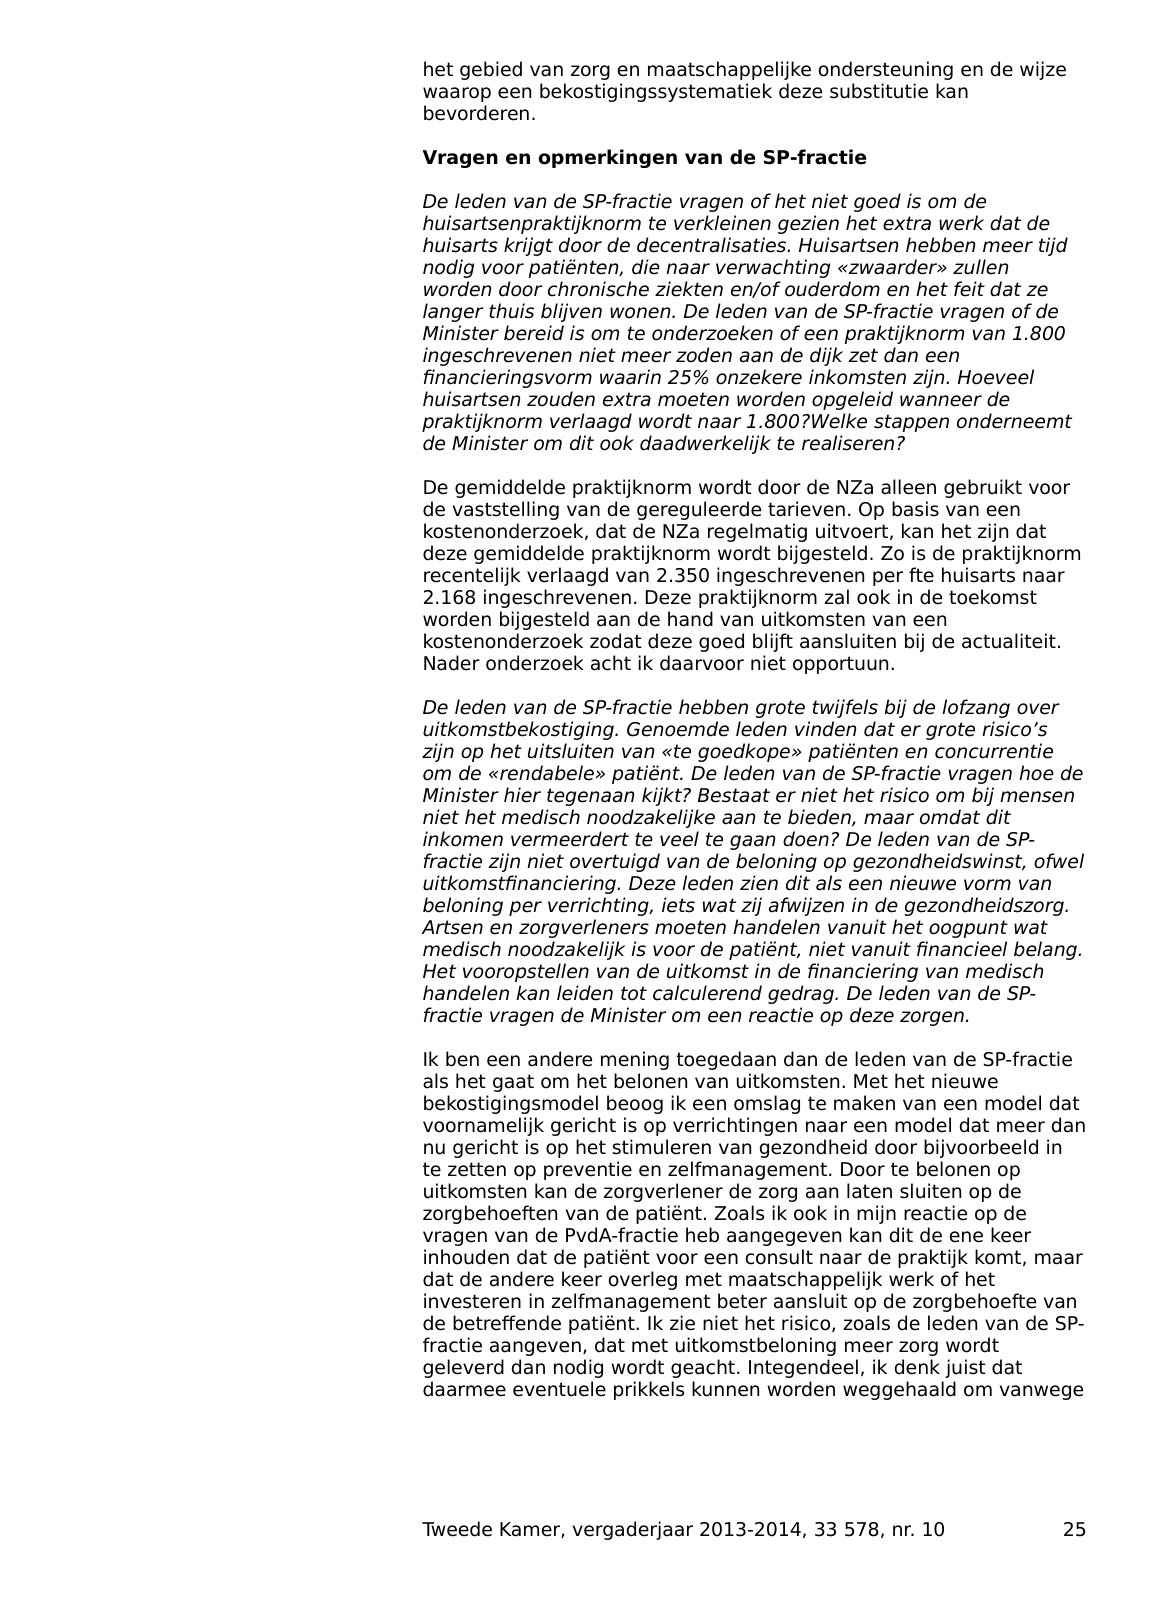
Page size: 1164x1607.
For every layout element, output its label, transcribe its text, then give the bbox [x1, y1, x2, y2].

subtitle Vragen en opmerkingen van de SP-fractie [422, 147, 1087, 169]
text Ik ben een andere mening toegedaan dan de leden van de SP-fractie als het gaat om het belonen van uitkomsten. Met het nieuwe bekostigingsmodel beoog ik een omslag te maken van een model dat voornamelijk gericht is op verrichtingen naar een model dat meer dan nu gericht is op het stimuleren van gezondheid door bijvoorbeeld in te zetten op preventie en zelfmanagement. Door te belonen op uitkomsten kan de zorgverlener de zorg aan laten sluiten op de zorgbehoeften van de patiënt. Zoals ik ook in mijn reactie op de vragen van de PvdA-fractie heb aangegeven kan dit de ene keer inhouden dat de patiënt voor een consult naar de praktijk komt, maar dat de andere keer overleg met maatschappelijk werk of het investeren in zelfmanagement beter aansluit op de zorgbehoefte van de betreffende patiënt. Ik zie niet het risico, zoals de leden van de SP-fractie aangeven, dat met uitkomstbeloning meer zorg wordt geleverd dan nodig wordt geacht. Integendeel, ik denk juist dat daarmee eventuele prikkels kunnen worden weggehaald om vanwege [422, 1049, 1087, 1401]
text De leden van de SP-fractie vragen of het niet goed is om de huisartsenpraktijknorm te verkleinen gezien het extra werk dat de huisarts krijgt door de decentralisaties. Huisartsen hebben meer tijd nodig voor patiënten, die naar verwachting «zwaarder» zullen worden door chronische ziekten en/of ouderdom en het feit dat ze langer thuis blijven wonen. De leden van de SP-fractie vragen of de Minister bereid is om te onderzoeken of een praktijknorm van 1.800 ingeschrevenen niet meer zoden aan de dijk zet dan een financieringsvorm waarin 25% onzekere inkomsten zijn. Hoeveel huisartsen zouden extra moeten worden opgeleid wanneer de praktijknorm verlaagd wordt naar 1.800?Welke stappen onderneemt de Minister om dit ook daadwerkelijk te realiseren? [422, 191, 1087, 455]
text het gebied van zorg en maatschappelijke ondersteuning en de wijze waarop een bekostigingssystematiek deze substitutie kan bevorderen. [422, 59, 1087, 125]
text De leden van de SP-fractie hebben grote twijfels bij de lofzang over uitkomstbekostiging. Genoemde leden vinden dat er grote risico’s zijn op het uitsluiten van «te goedkope» patiënten en concurrentie om de «rendabele» patiënt. De leden van de SP-fractie vragen hoe de Minister hier tegenaan kijkt? Bestaat er niet het risico om bij mensen niet het medisch noodzakelijke aan te bieden, maar omdat dit inkomen vermeerdert te veel te gaan doen? De leden van de SP-fractie zijn niet overtuigd van de beloning op gezondheidswinst, ofwel uitkomstfinanciering. Deze leden zien dit als een nieuwe vorm van beloning per verrichting, iets wat zij afwijzen in de gezondheidszorg. Artsen en zorgverleners moeten handelen vanuit het oogpunt wat medisch noodzakelijk is voor de patiënt, niet vanuit financieel belang. Het vooropstellen van de uitkomst in de financiering van medisch handelen kan leiden tot calculerend gedrag. De leden van de SP-fractie vragen de Minister om een reactie op deze zorgen. [422, 697, 1087, 1027]
text De gemiddelde praktijknorm wordt door de NZa alleen gebruikt voor de vaststelling van de gereguleerde tarieven. Op basis van een kostenonderzoek, dat de NZa regelmatig uitvoert, kan het zijn dat deze gemiddelde praktijknorm wordt bijgesteld. Zo is de praktijknorm recentelijk verlaagd van 2.350 ingeschrevenen per fte huisarts naar 2.168 ingeschrevenen. Deze praktijknorm zal ook in de toekomst worden bijgesteld aan de hand van uitkomsten van een kostenonderzoek zodat deze goed blijft aansluiten bij de actualiteit. Nader onderzoek acht ik daarvoor niet opportuun. [422, 477, 1087, 675]
